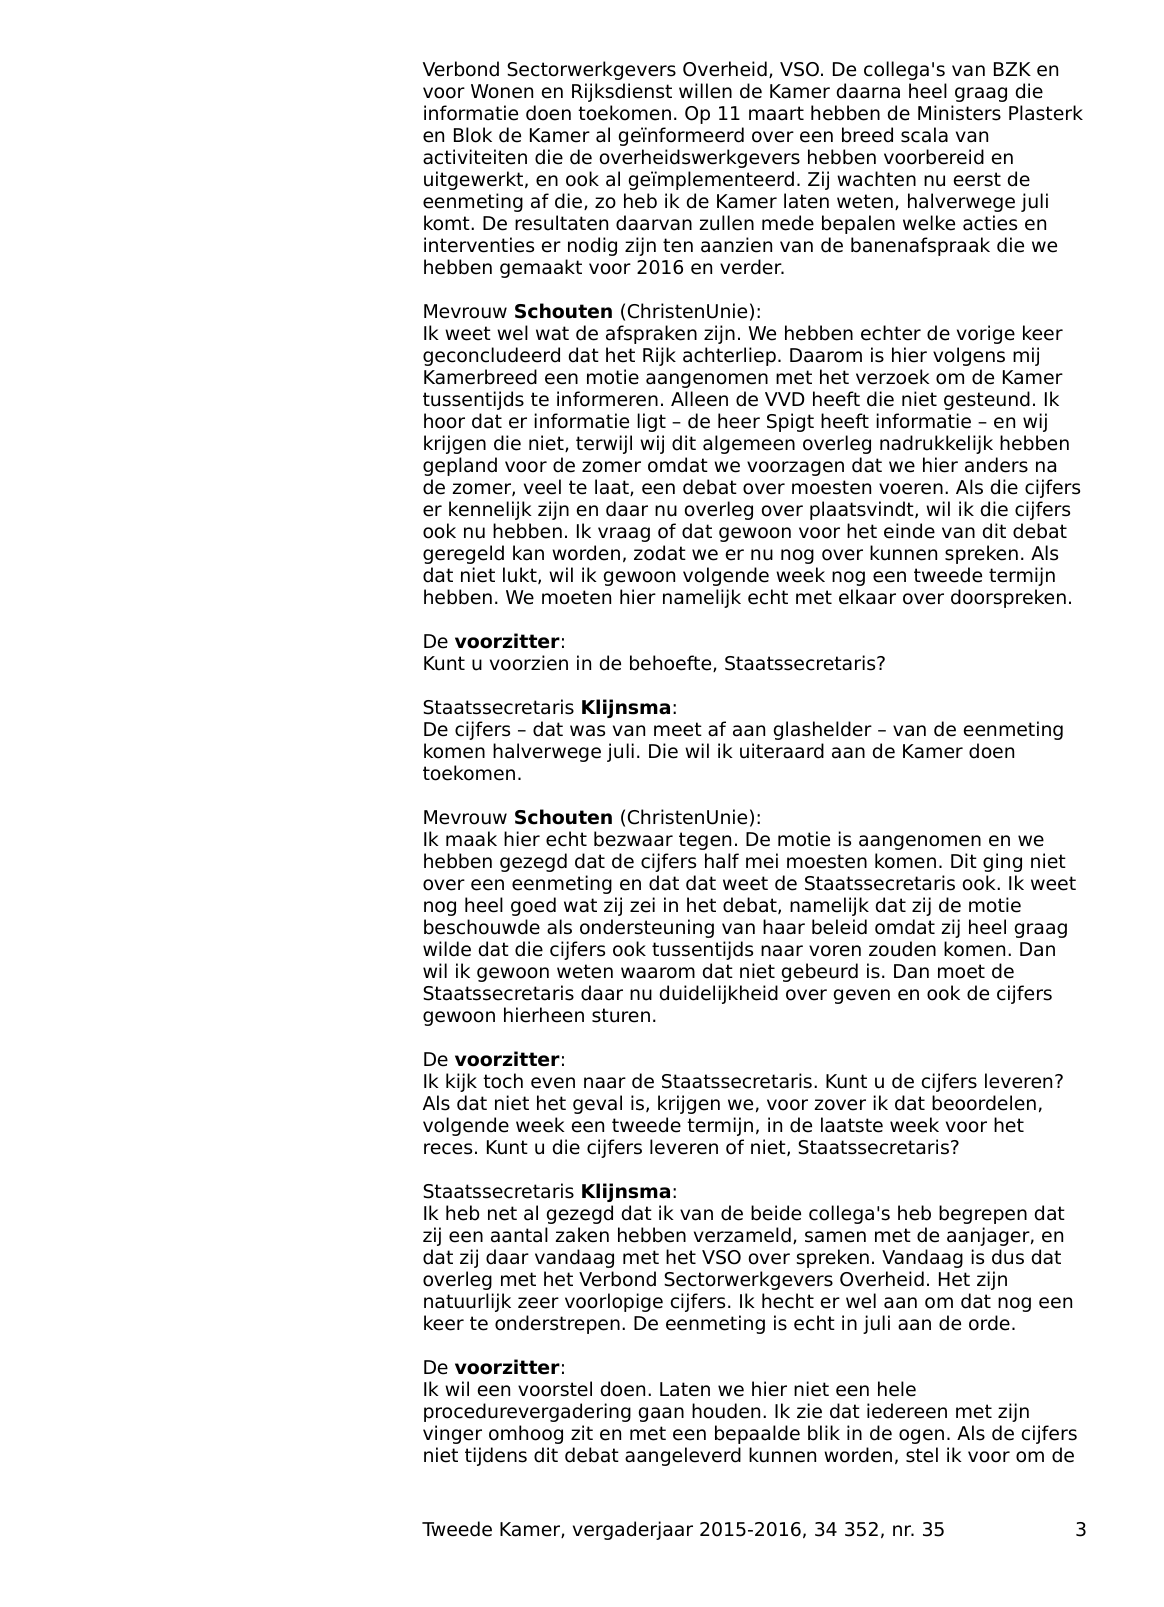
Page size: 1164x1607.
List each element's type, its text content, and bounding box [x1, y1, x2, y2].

text Mevrouw Schouten (ChristenUnie): [422, 301, 1087, 323]
text De voorzitter: [422, 1357, 1087, 1379]
text De cijfers – dat was van meet af aan glashelder – van de eenmeting komen halverwege juli. Die wil ik uiteraard aan de Kamer doen toekomen. [422, 719, 1087, 785]
text Ik kijk toch even naar de Staatssecretaris. Kunt u de cijfers leveren? Als dat niet het geval is, krijgen we, voor zover ik dat beoordelen, volgende week een tweede termijn, in de laatste week voor het reces. Kunt u die cijfers leveren of niet, Staatssecretaris? [422, 1071, 1087, 1159]
text Ik heb net al gezegd dat ik van de beide collega's heb begrepen dat zij een aantal zaken hebben verzameld, samen met de aanjager, en dat zij daar vandaag met het VSO over spreken. Vandaag is dus dat overleg met het Verbond Sectorwerkgevers Overheid. Het zijn natuurlijk zeer voorlopige cijfers. Ik hecht er wel aan om dat nog een keer te onderstrepen. De eenmeting is echt in juli aan de orde. [422, 1203, 1087, 1335]
text Staatssecretaris Klijnsma: [422, 1181, 1087, 1203]
text De voorzitter: [422, 1049, 1087, 1071]
text Ik wil een voorstel doen. Laten we hier niet een hele procedurevergadering gaan houden. Ik zie dat iedereen met zijn vinger omhoog zit en met een bepaalde blik in de ogen. Als de cijfers niet tijdens dit debat aangeleverd kunnen worden, stel ik voor om de [422, 1379, 1087, 1467]
text Verbond Sectorwerkgevers Overheid, VSO. De collega's van BZK en voor Wonen en Rijksdienst willen de Kamer daarna heel graag die informatie doen toekomen. Op 11 maart hebben de Ministers Plasterk en Blok de Kamer al geïnformeerd over een breed scala van activiteiten die de overheidswerkgevers hebben voorbereid en uitgewerkt, en ook al geïmplementeerd. Zij wachten nu eerst de eenmeting af die, zo heb ik de Kamer laten weten, halverwege juli komt. De resultaten daarvan zullen mede bepalen welke acties en interventies er nodig zijn ten aanzien van de banenafspraak die we hebben gemaakt voor 2016 en verder. [422, 59, 1087, 279]
text Kunt u voorzien in de behoefte, Staatssecretaris? [422, 653, 1087, 675]
text Staatssecretaris Klijnsma: [422, 697, 1087, 719]
text Ik weet wel wat de afspraken zijn. We hebben echter de vorige keer geconcludeerd dat het Rijk achterliep. Daarom is hier volgens mij Kamerbreed een motie aangenomen met het verzoek om de Kamer tussentijds te informeren. Alleen de VVD heeft die niet gesteund. Ik hoor dat er informatie ligt – de heer Spigt heeft informatie – en wij krijgen die niet, terwijl wij dit algemeen overleg nadrukkelijk hebben gepland voor de zomer omdat we voorzagen dat we hier anders na de zomer, veel te laat, een debat over moesten voeren. Als die cijfers er kennelijk zijn en daar nu overleg over plaatsvindt, wil ik die cijfers ook nu hebben. Ik vraag of dat gewoon voor het einde van dit debat geregeld kan worden, zodat we er nu nog over kunnen spreken. Als dat niet lukt, wil ik gewoon volgende week nog een tweede termijn hebben. We moeten hier namelijk echt met elkaar over doorspreken. [422, 323, 1087, 609]
text Ik maak hier echt bezwaar tegen. De motie is aangenomen en we hebben gezegd dat de cijfers half mei moesten komen. Dit ging niet over een eenmeting en dat dat weet de Staatssecretaris ook. Ik weet nog heel goed wat zij zei in het debat, namelijk dat zij de motie beschouwde als ondersteuning van haar beleid omdat zij heel graag wilde dat die cijfers ook tussentijds naar voren zouden komen. Dan wil ik gewoon weten waarom dat niet gebeurd is. Dan moet de Staatssecretaris daar nu duidelijkheid over geven en ook de cijfers gewoon hierheen sturen. [422, 829, 1087, 1027]
text De voorzitter: [422, 631, 1087, 653]
text Mevrouw Schouten (ChristenUnie): [422, 807, 1087, 829]
